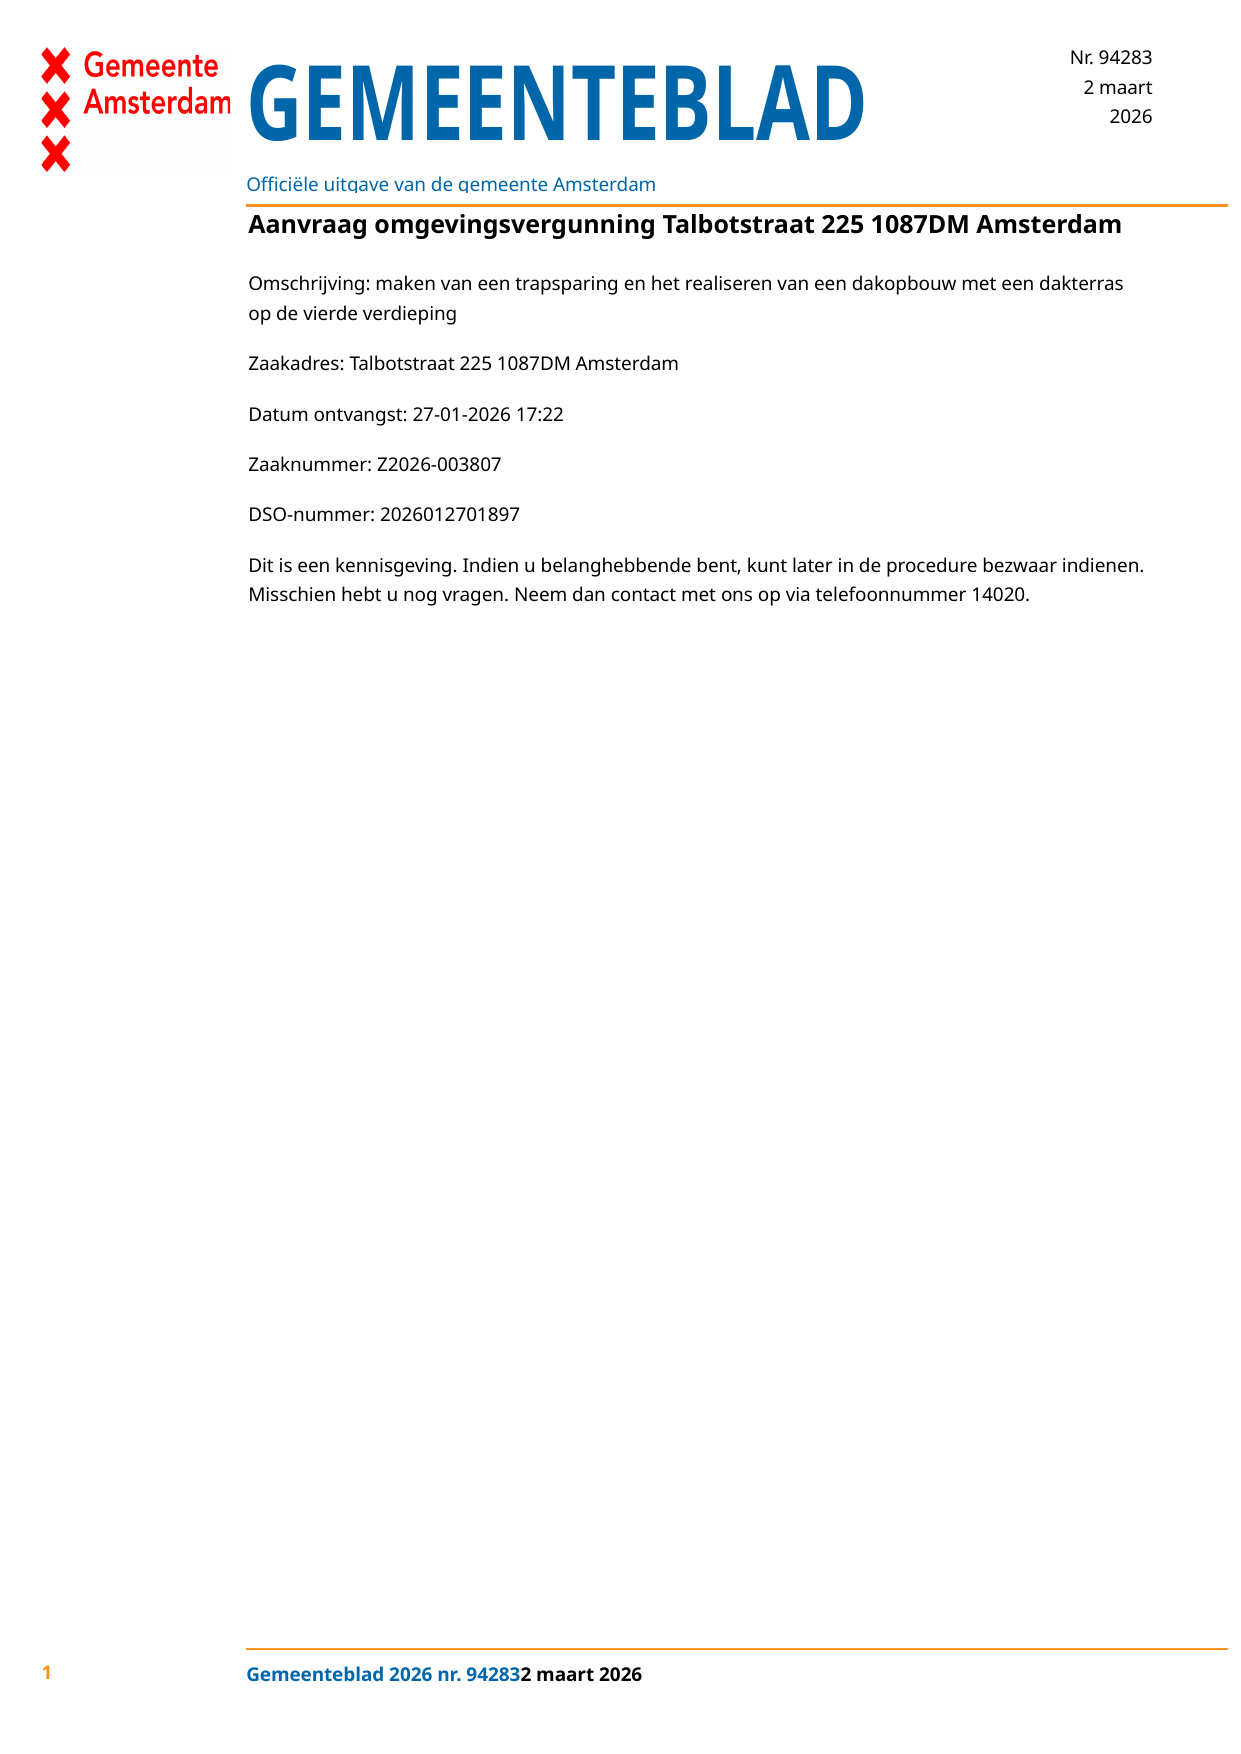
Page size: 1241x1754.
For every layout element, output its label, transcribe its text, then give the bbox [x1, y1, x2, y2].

text Zaakadres: Talbotstraat 225 1087DM Amsterdam [248, 350, 1152, 376]
picture [41, 47, 231, 172]
text Omschrijving: maken van een trapsparing en het realiseren van een dakopbouw met een dakterras op de vierde verdieping [248, 270, 1152, 326]
text Datum ontvangst: 27-01-2026 17:22 [248, 401, 1152, 426]
text Dit is een kennisgeving. Indien u belanghebbende bent, kunt later in de procedure bezwaar indienen. Misschien hebt u nog vragen. Neem dan contact met ons op via telefoonnummer 14020. [248, 552, 1152, 607]
text Aanvraag omgevingsvergunning Talbotstraat 225 1087DM Amsterdam [248, 207, 1152, 241]
text Zaaknummer: Z2026-003807 [248, 451, 1152, 477]
text DSO-nummer: 2026012701897 [248, 502, 1152, 527]
